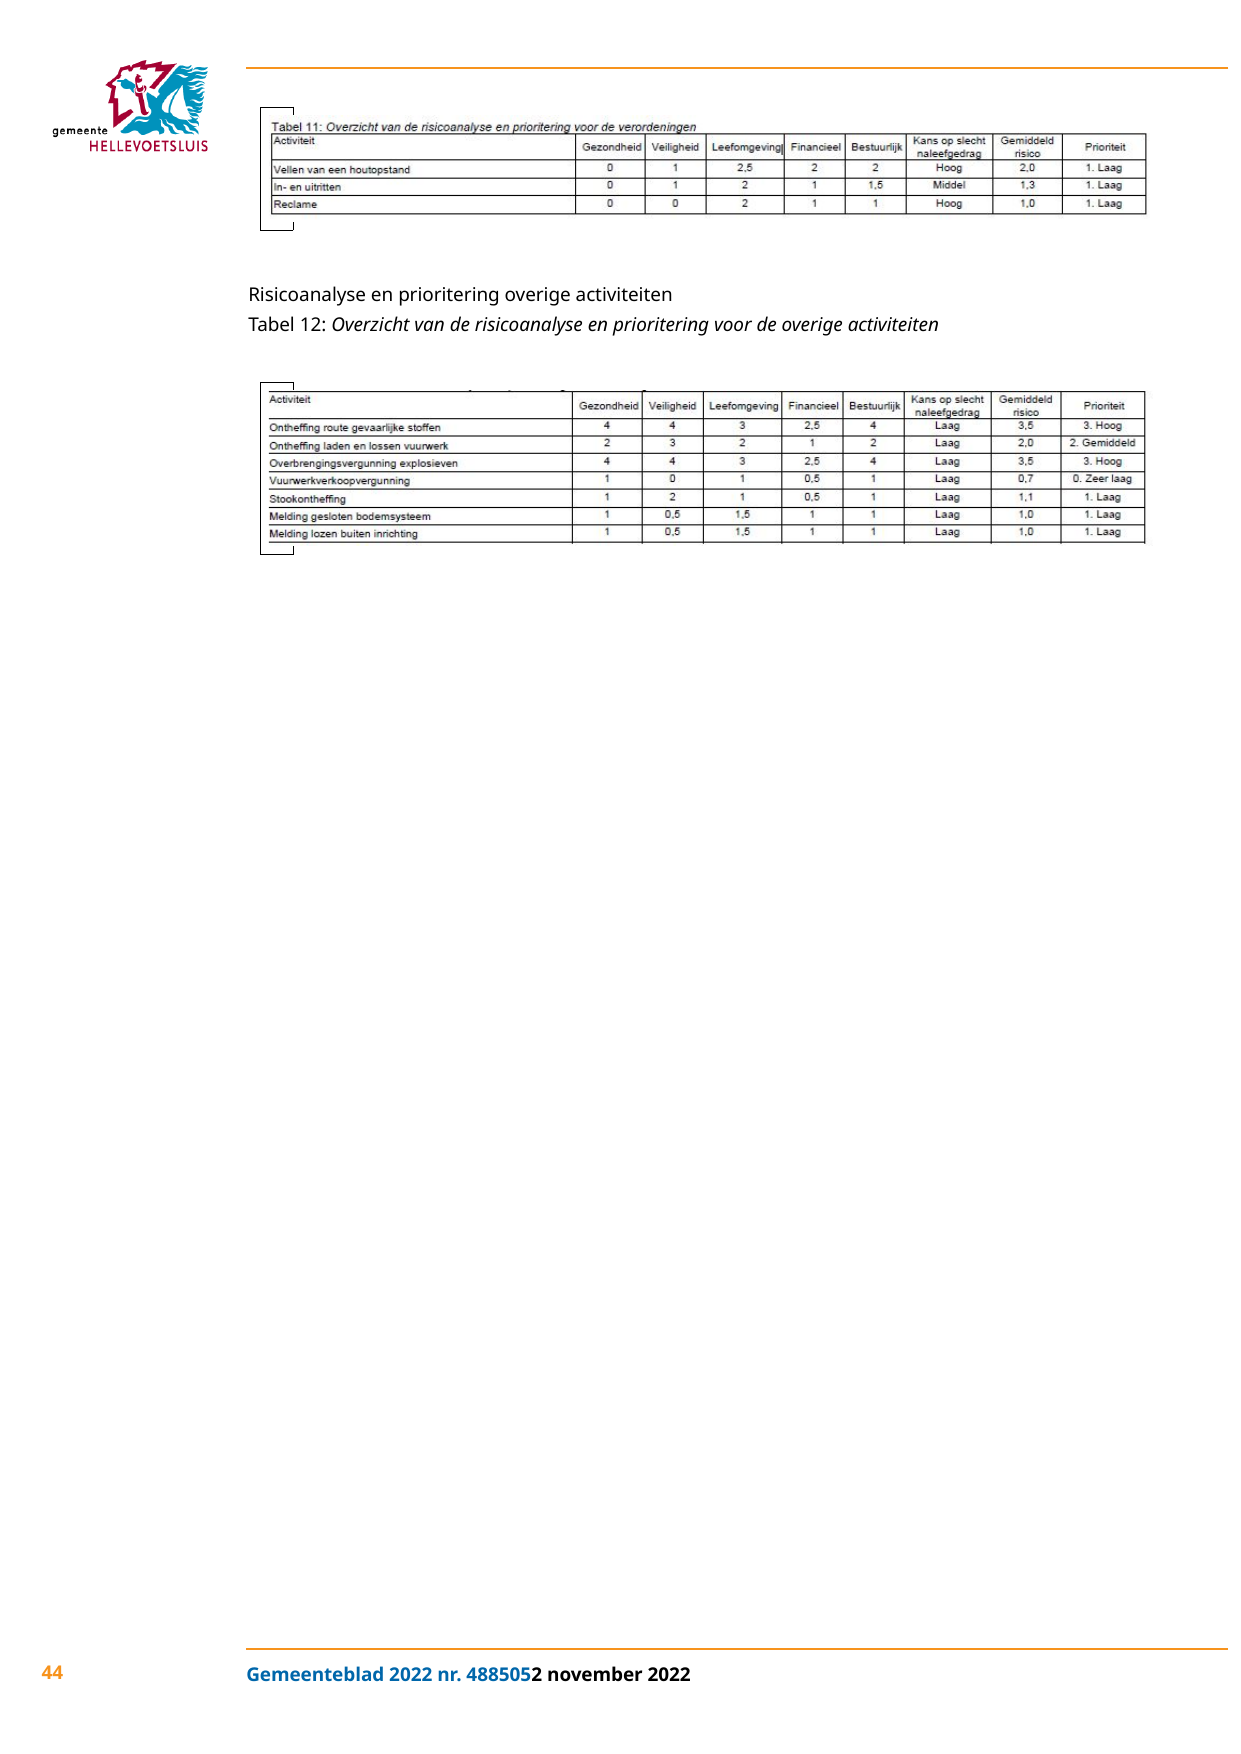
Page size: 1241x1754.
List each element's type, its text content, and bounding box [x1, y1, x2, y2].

picture [268, 390, 1155, 546]
text Risicoanalyse en prioritering overige activiteiten [248, 281, 1152, 307]
text Tabel 12: Overzicht van de risicoanalyse en prioritering voor de overige activiteiten [248, 311, 1152, 337]
picture [41, 47, 231, 172]
picture [268, 115, 1155, 222]
